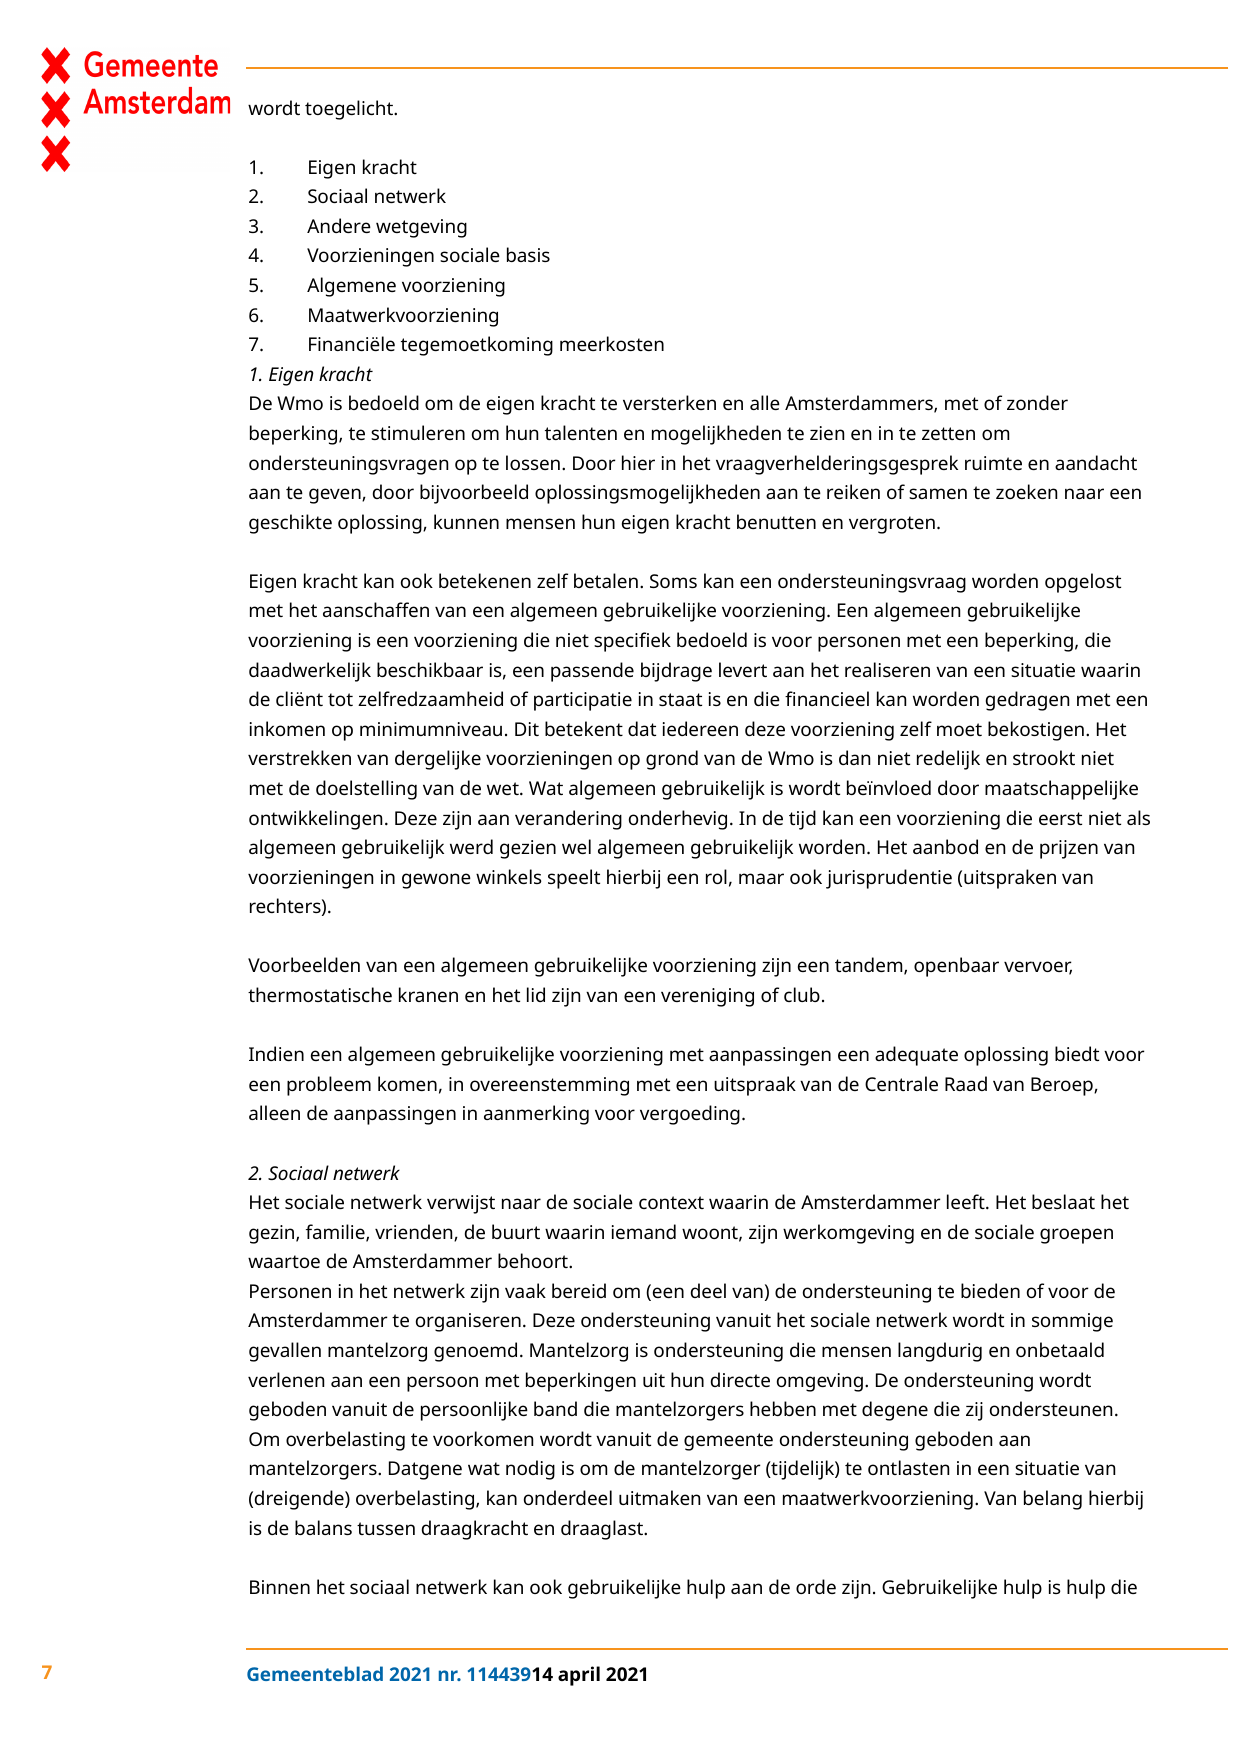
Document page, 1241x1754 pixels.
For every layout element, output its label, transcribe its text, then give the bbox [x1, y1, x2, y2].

text Het sociale netwerk verwijst naar de sociale context waarin de Amsterdammer leeft. Het beslaat het gezin, familie, vrienden, de buurt waarin iemand woont, zijn werkomgeving en de sociale groepen waartoe de Amsterdammer behoort. [248, 1189, 1152, 1274]
list Financiële tegemoetkoming meerkosten [248, 331, 1152, 357]
text Eigen kracht kan ook betekenen zelf betalen. Soms kan een ondersteuningsvraag worden opgelost met het aanschaffen van een algemeen gebruikelijke voorziening. Een algemeen gebruikelijke voorziening is een voorziening die niet specifiek bedoeld is voor personen met een beperking, die daadwerkelijk beschikbaar is, een passende bijdrage levert aan het realiseren van een situatie waarin de cliënt tot zelfredzaamheid of participatie in staat is en die financieel kan worden gedragen met een inkomen op minimumniveau. Dit betekent dat iedereen deze voorziening zelf moet bekostigen. Het verstrekken van dergelijke voorzieningen op grond van de Wmo is dan niet redelijk en strookt niet met de doelstelling van de wet. Wat algemeen gebruikelijk is wordt beïnvloed door maatschappelijke ontwikkelingen. Deze zijn aan verandering onderhevig. In de tijd kan een voorziening die eerst niet als algemeen gebruikelijk werd gezien wel algemeen gebruikelijk worden. Het aanbod en de prijzen van voorzieningen in gewone winkels speelt hierbij een rol, maar ook jurisprudentie (uitspraken van rechters). [248, 568, 1152, 919]
list Eigen kracht [248, 154, 1152, 180]
text 2. Sociaal netwerk [248, 1160, 1152, 1186]
text Indien een algemeen gebruikelijke voorziening met aanpassingen een adequate oplossing biedt voor een probleem komen, in overeenstemming met een uitspraak van de Centrale Raad van Beroep, alleen de aanpassingen in aanmerking voor vergoeding. [248, 1041, 1152, 1126]
text Voorbeelden van een algemeen gebruikelijke voorziening zijn een tandem, openbaar vervoer, thermostatische kranen en het lid zijn van een vereniging of club. [248, 953, 1152, 1008]
list Voorzieningen sociale basis [248, 243, 1152, 268]
text Binnen het sociaal netwerk kan ook gebruikelijke hulp aan de orde zijn. Gebruikelijke hulp is hulp die [248, 1574, 1152, 1600]
list Andere wetgeving [248, 213, 1152, 239]
list Algemene voorziening [248, 272, 1152, 298]
text 1. Eigen kracht [248, 361, 1152, 387]
picture [41, 47, 231, 172]
text De Wmo is bedoeld om de eigen kracht te versterken en alle Amsterdammers, met of zonder beperking, te stimuleren om hun talenten en mogelijkheden te zien en in te zetten om ondersteuningsvragen op te lossen. Door hier in het vraagverhelderingsgesprek ruimte en aandacht aan te geven, door bijvoorbeeld oplossingsmogelijkheden aan te reiken of samen te zoeken naar een geschikte oplossing, kunnen mensen hun eigen kracht benutten en vergroten. [248, 391, 1152, 535]
list Maatwerkvoorziening [248, 302, 1152, 328]
text wordt toegelicht. [248, 95, 1152, 121]
text Personen in het netwerk zijn vaak bereid om (een deel van) de ondersteuning te bieden of voor de Amsterdammer te organiseren. Deze ondersteuning vanuit het sociale netwerk wordt in sommige gevallen mantelzorg genoemd. Mantelzorg is ondersteuning die mensen langdurig en onbetaald verlenen aan een persoon met beperkingen uit hun directe omgeving. De ondersteuning wordt geboden vanuit de persoonlijke band die mantelzorgers hebben met degene die zij ondersteunen. Om overbelasting te voorkomen wordt vanuit de gemeente ondersteuning geboden aan mantelzorgers. Datgene wat nodig is om de mantelzorger (tijdelijk) te ontlasten in een situatie van (dreigende) overbelasting, kan onderdeel uitmaken van een maatwerkvoorziening. Van belang hierbij is de balans tussen draagkracht en draaglast. [248, 1278, 1152, 1541]
list Sociaal netwerk [248, 183, 1152, 209]
